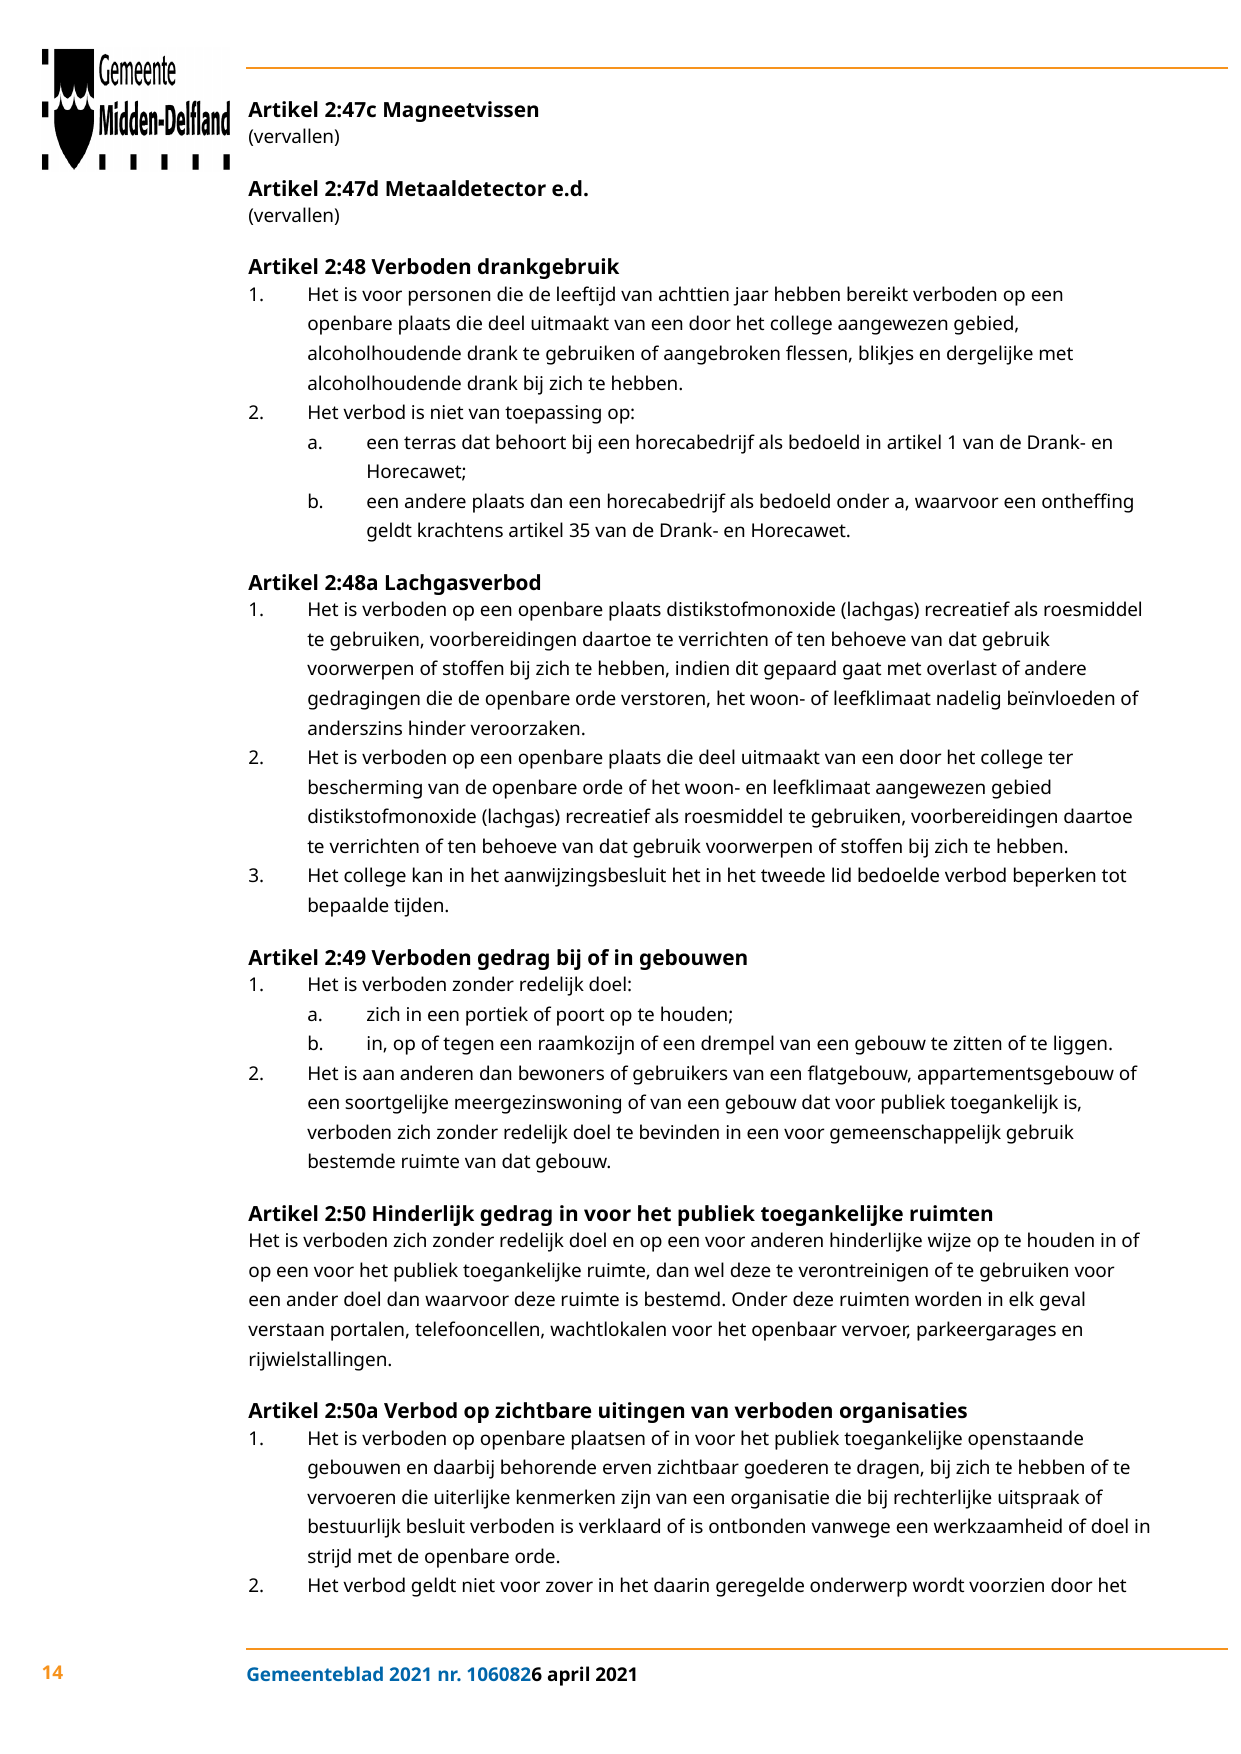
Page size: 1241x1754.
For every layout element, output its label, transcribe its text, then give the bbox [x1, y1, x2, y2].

list Het is verboden op openbare plaatsen of in voor het publiek toegankelijke openstaande gebouwen en daarbij behorende erven zichtbaar goederen te dragen, bij zich te hebben of te vervoeren die uiterlijke kenmerken zijn van een organisatie die bij rechterlijke uitspraak of bestuurlijk besluit verboden is verklaard of is ontbonden vanwege een werkzaamheid of doel in strijd met de openbare orde. [248, 1425, 1152, 1569]
list een terras dat behoort bij een horecabedrijf als bedoeld in artikel 1 van de Drank- en Horecawet; [307, 429, 1152, 484]
list Het is voor personen die de leeftijd van achttien jaar hebben bereikt verboden op een openbare plaats die deel uitmaakt van een door het college aangewezen gebied, alcoholhoudende drank te gebruiken of aangebroken flessen, blikjes en dergelijke met alcoholhoudende drank bij zich te hebben. [248, 281, 1152, 395]
text Artikel 2:47d Metaaldetector e.d. [248, 174, 1152, 202]
text Artikel 2:50a Verbod op zichtbare uitingen van verboden organisaties [248, 1396, 1152, 1425]
text Artikel 2:47c Magneetvissen [248, 95, 1152, 123]
text Artikel 2:48 Verboden drankgebruik [248, 252, 1152, 281]
text Artikel 2:50 Hinderlijk gedrag in voor het publiek toegankelijke ruimten [248, 1199, 1152, 1227]
list Het is aan anderen dan bewoners of gebruikers van een flatgebouw, appartementsgebouw of een soortgelijke meergezinswoning of van een gebouw dat voor publiek toegankelijk is, verboden zich zonder redelijk doel te bevinden in een voor gemeenschappelijk gebruik bestemde ruimte van dat gebouw. [248, 1060, 1152, 1174]
list Het verbod is niet van toepassing op: [248, 399, 1152, 425]
list Het is verboden op een openbare plaats die deel uitmaakt van een door het college ter bescherming van de openbare orde of het woon- en leefklimaat aangewezen gebied distikstofmonoxide (lachgas) recreatief als roesmiddel te gebruiken, voorbereidingen daartoe te verrichten of ten behoeve van dat gebruik voorwerpen of stoffen bij zich te hebben. [248, 744, 1152, 859]
list Het is verboden zonder redelijk doel: [248, 971, 1152, 997]
picture [41, 47, 231, 172]
list Het college kan in het aanwijzingsbesluit het in het tweede lid bedoelde verbod beperken tot bepaalde tijden. [248, 863, 1152, 918]
list zich in een portiek of poort op te houden; [307, 1001, 1152, 1026]
list in, op of tegen een raamkozijn of een drempel van een gebouw te zitten of te liggen. [307, 1030, 1152, 1056]
text Artikel 2:48a Lachgasverbod [248, 568, 1152, 596]
list Het verbod geldt niet voor zover in het daarin geregelde onderwerp wordt voorzien door het [248, 1573, 1152, 1598]
text (vervallen) [248, 123, 1152, 149]
list Het is verboden op een openbare plaats distikstofmonoxide (lachgas) recreatief als roesmiddel te gebruiken, voorbereidingen daartoe te verrichten of ten behoeve van dat gebruik voorwerpen of stoffen bij zich te hebben, indien dit gepaard gaat met overlast of andere gedragingen die de openbare orde verstoren, het woon- of leefklimaat nadelig beïnvloeden of anderszins hinder veroorzaken. [248, 596, 1152, 741]
text Het is verboden zich zonder redelijk doel en op een voor anderen hinderlijke wijze op te houden in of op een voor het publiek toegankelijke ruimte, dan wel deze te verontreinigen of te gebruiken voor een ander doel dan waarvoor deze ruimte is bestemd. Onder deze ruimten worden in elk geval verstaan portalen, telefooncellen, wachtlokalen voor het openbaar vervoer, parkeergarages en rijwielstallingen. [248, 1227, 1152, 1372]
list een andere plaats dan een horecabedrijf als bedoeld onder a, waarvoor een ontheffing geldt krachtens artikel 35 van de Drank- en Horecawet. [307, 488, 1152, 543]
text Artikel 2:49 Verboden gedrag bij of in gebouwen [248, 943, 1152, 971]
text (vervallen) [248, 202, 1152, 228]
